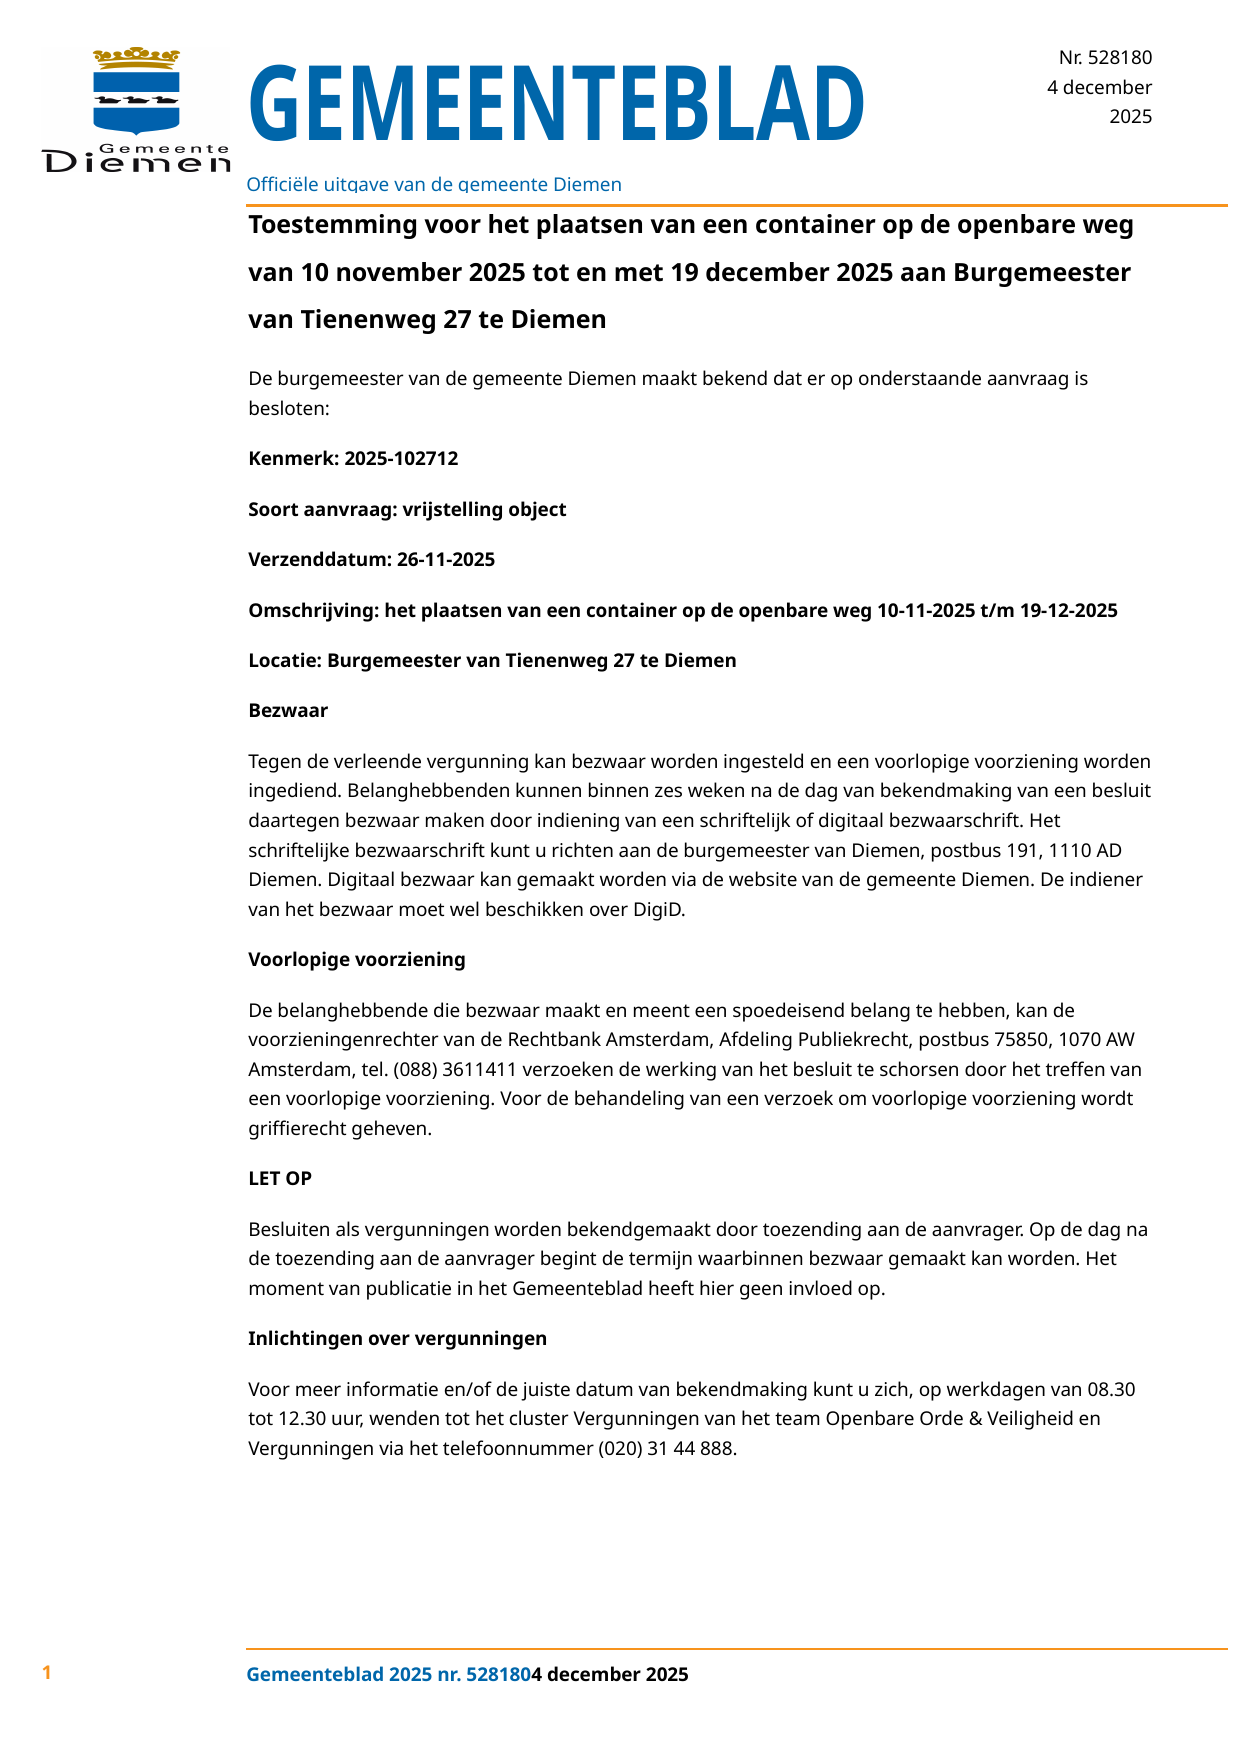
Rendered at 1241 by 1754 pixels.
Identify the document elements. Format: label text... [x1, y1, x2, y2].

text Toestemming voor het plaatsen van een container op de openbare weg van 10 november 2025 tot en met 19 december 2025 aan Burgemeester van Tienenweg 27 te Diemen [248, 207, 1152, 336]
text De burgemeester van de gemeente Diemen maakt bekend dat er op onderstaande aanvraag is besloten: [248, 366, 1152, 421]
text Kenmerk: 2025-102712 [248, 446, 1152, 471]
text De belanghebbende die bezwaar maakt en meent een spoedeisend belang te hebben, kan de voorzieningenrechter van de Rechtbank Amsterdam, Afdeling Publiekrecht, postbus 75850, 1070 AW Amsterdam, tel. (088) 3611411 verzoeken de werking van het besluit te schorsen door het treffen van een voorlopige voorziening. Voor de behandeling van een verzoek om voorlopige voorziening wordt griffierecht geheven. [248, 997, 1152, 1141]
text Verzenddatum: 26-11-2025 [248, 546, 1152, 572]
text Voorlopige voorziening [248, 946, 1152, 972]
text Besluiten als vergunningen worden bekendgemaakt door toezending aan de aanvrager. Op de dag na de toezending aan de aanvrager begint de termijn waarbinnen bezwaar gemaakt kan worden. Het moment van publicatie in het Gemeenteblad heeft hier geen invloed op. [248, 1216, 1152, 1301]
picture [41, 47, 231, 172]
text Tegen de verleende vergunning kan bezwaar worden ingesteld en een voorlopige voorziening worden ingediend. Belanghebbenden kunnen binnen zes weken na de dag van bekendmaking van een besluit daartegen bezwaar maken door indiening van een schriftelijk of digitaal bezwaarschrift. Het schriftelijke bezwaarschrift kunt u richten aan de burgemeester van Diemen, postbus 191, 1110 AD Diemen. Digitaal bezwaar kan gemaakt worden via de website van de gemeente Diemen. De indiener van het bezwaar moet wel beschikken over DigiD. [248, 748, 1152, 922]
text Soort aanvraag: vrijstelling object [248, 496, 1152, 522]
text Inlichtingen over vergunningen [248, 1326, 1152, 1351]
text Voor meer informatie en/of de juiste datum van bekendmaking kunt u zich, op werkdagen van 08.30 tot 12.30 uur, wenden tot het cluster Vergunningen van het team Openbare Orde & Veiligheid en Vergunningen via het telefoonnummer (020) 31 44 888. [248, 1376, 1152, 1461]
text LET OP [248, 1166, 1152, 1191]
text Locatie: Burgemeester van Tienenweg 27 te Diemen [248, 647, 1152, 673]
text Omschrijving: het plaatsen van een container op de openbare weg 10-11-2025 t/m 19-12-2025 [248, 597, 1152, 622]
text Bezwaar [248, 698, 1152, 723]
